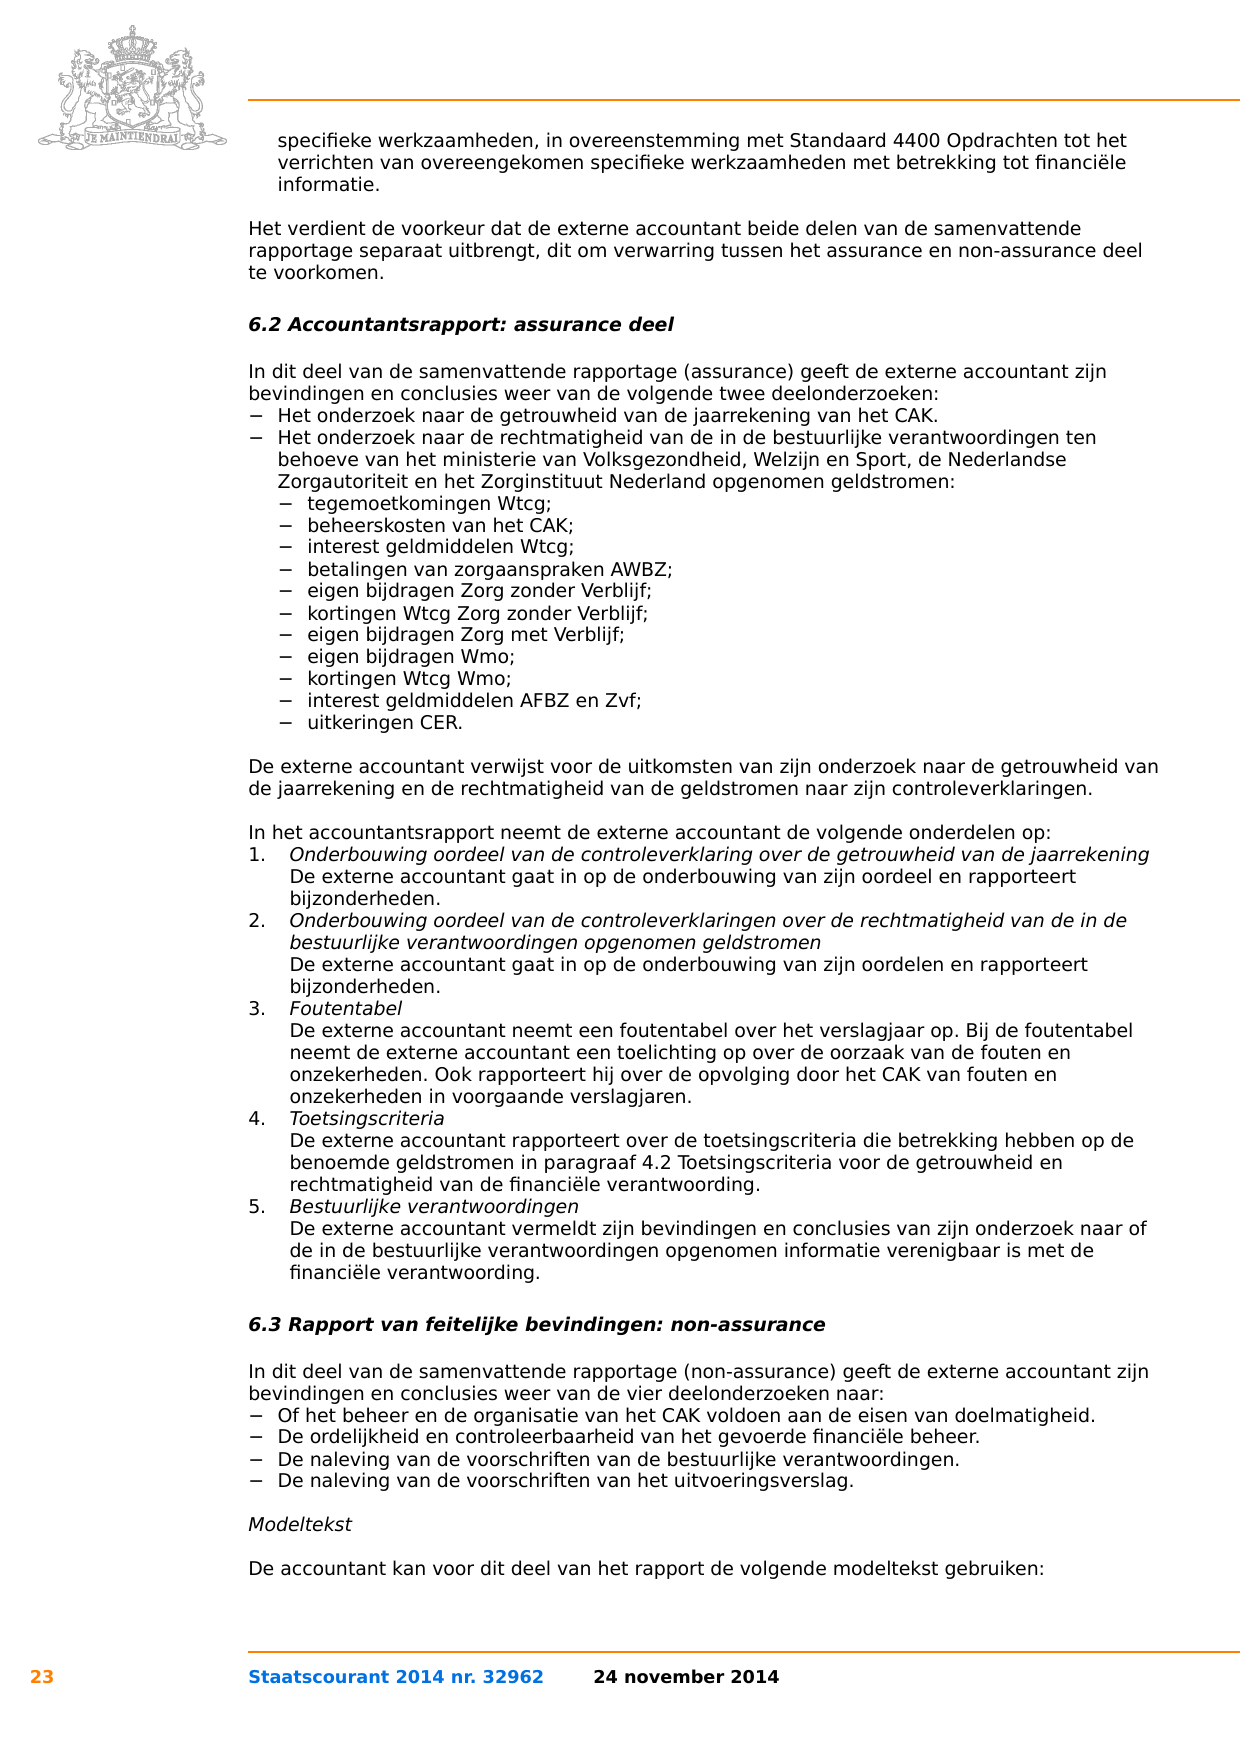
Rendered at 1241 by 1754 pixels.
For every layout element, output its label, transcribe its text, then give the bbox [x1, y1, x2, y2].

text De externe accountant gaat in op de onderbouwing van zijn oordeel en rapporteert bijzonderheden. [289, 866, 1163, 910]
text 2. Onderbouwing oordeel van de controleverklaringen over de rechtmatigheid van de in de bestuurlijke verantwoordingen opgenomen geldstromen [248, 910, 1163, 954]
text − Of het beheer en de organisatie van het CAK voldoen aan de eisen van doelmatigheid. [248, 1404, 1163, 1426]
text − interest geldmiddelen Wtcg; [278, 536, 1163, 558]
text In het accountantsrapport neemt de externe accountant de volgende onderdelen op: [248, 822, 1163, 844]
subtitle 6.2 Accountantsrapport: assurance deel [248, 314, 1163, 336]
text In dit deel van de samenvattende rapportage (assurance) geeft de externe accountant zijn bevindingen en conclusies weer van de volgende twee deelonderzoeken: [248, 361, 1163, 404]
text De externe accountant gaat in op de onderbouwing van zijn oordelen en rapporteert bijzonderheden. [289, 954, 1163, 998]
text specifieke werkzaamheden, in overeenstemming met Standaard 4400 Opdrachten tot het verrichten van overeengekomen specifieke werkzaamheden met betrekking tot financiële informatie. [248, 130, 1163, 196]
text − kortingen Wtcg Wmo; [278, 668, 1163, 690]
text − uitkeringen CER. [278, 712, 1163, 734]
text − eigen bijdragen Zorg met Verblijf; [278, 624, 1163, 646]
text 4. Toetsingscriteria [248, 1108, 1163, 1130]
text − eigen bijdragen Wmo; [278, 646, 1163, 668]
picture [38, 25, 227, 150]
text − beheerskosten van het CAK; [278, 514, 1163, 536]
text De externe accountant rapporteert over de toetsingscriteria die betrekking hebben op de benoemde geldstromen in paragraaf 4.2 Toetsingscriteria voor de getrouwheid en rechtmatigheid van de financiële verantwoording. [289, 1130, 1163, 1196]
text − De ordelijkheid en controleerbaarheid van het gevoerde financiële beheer. [248, 1426, 1163, 1448]
text De externe accountant verwijst voor de uitkomsten van zijn onderzoek naar de getrouwheid van de jaarrekening en de rechtmatigheid van de geldstromen naar zijn controleverklaringen. [248, 756, 1163, 800]
text De externe accountant vermeldt zijn bevindingen en conclusies van zijn onderzoek naar of de in de bestuurlijke verantwoordingen opgenomen informatie verenigbaar is met de financiële verantwoording. [289, 1218, 1163, 1283]
text 1. Onderbouwing oordeel van de controleverklaring over de getrouwheid van de jaarrekening [248, 844, 1163, 866]
text − interest geldmiddelen AFBZ en Zvf; [278, 690, 1163, 712]
text − Het onderzoek naar de getrouwheid van de jaarrekening van het CAK. [248, 404, 1163, 427]
text In dit deel van de samenvattende rapportage (non-assurance) geeft de externe accountant zijn bevindingen en conclusies weer van de vier deelonderzoeken naar: [248, 1361, 1163, 1404]
subtitle Modeltekst [248, 1514, 1163, 1536]
text 3. Foutentabel [248, 998, 1163, 1020]
text − De naleving van de voorschriften van de bestuurlijke verantwoordingen. [248, 1448, 1163, 1470]
text − betalingen van zorgaanspraken AWBZ; [278, 558, 1163, 580]
text De accountant kan voor dit deel van het rapport de volgende modeltekst gebruiken: [248, 1558, 1163, 1580]
text 5. Bestuurlijke verantwoordingen [248, 1196, 1163, 1218]
subtitle 6.3 Rapport van feitelijke bevindingen: non-assurance [248, 1313, 1163, 1336]
text − eigen bijdragen Zorg zonder Verblijf; [278, 580, 1163, 602]
text Het verdient de voorkeur dat de externe accountant beide delen van de samenvattende rapportage separaat uitbrengt, dit om verwarring tussen het assurance en non-assurance deel te voorkomen. [248, 218, 1163, 284]
text − De naleving van de voorschriften van het uitvoeringsverslag. [248, 1470, 1163, 1492]
text − kortingen Wtcg Zorg zonder Verblijf; [278, 602, 1163, 624]
text De externe accountant neemt een foutentabel over het verslagjaar op. Bij de foutentabel neemt de externe accountant een toelichting op over de oorzaak van de fouten en onzekerheden. Ook rapporteert hij over de opvolging door het CAK van fouten en onzekerheden in voorgaande verslagjaren. [289, 1020, 1163, 1108]
text − Het onderzoek naar de rechtmatigheid van de in de bestuurlijke verantwoordingen ten behoeve van het ministerie van Volksgezondheid, Welzijn en Sport, de Nederlandse Zorgautoriteit en het Zorginstituut Nederland opgenomen geldstromen: [248, 427, 1163, 492]
text − tegemoetkomingen Wtcg; [278, 492, 1163, 514]
